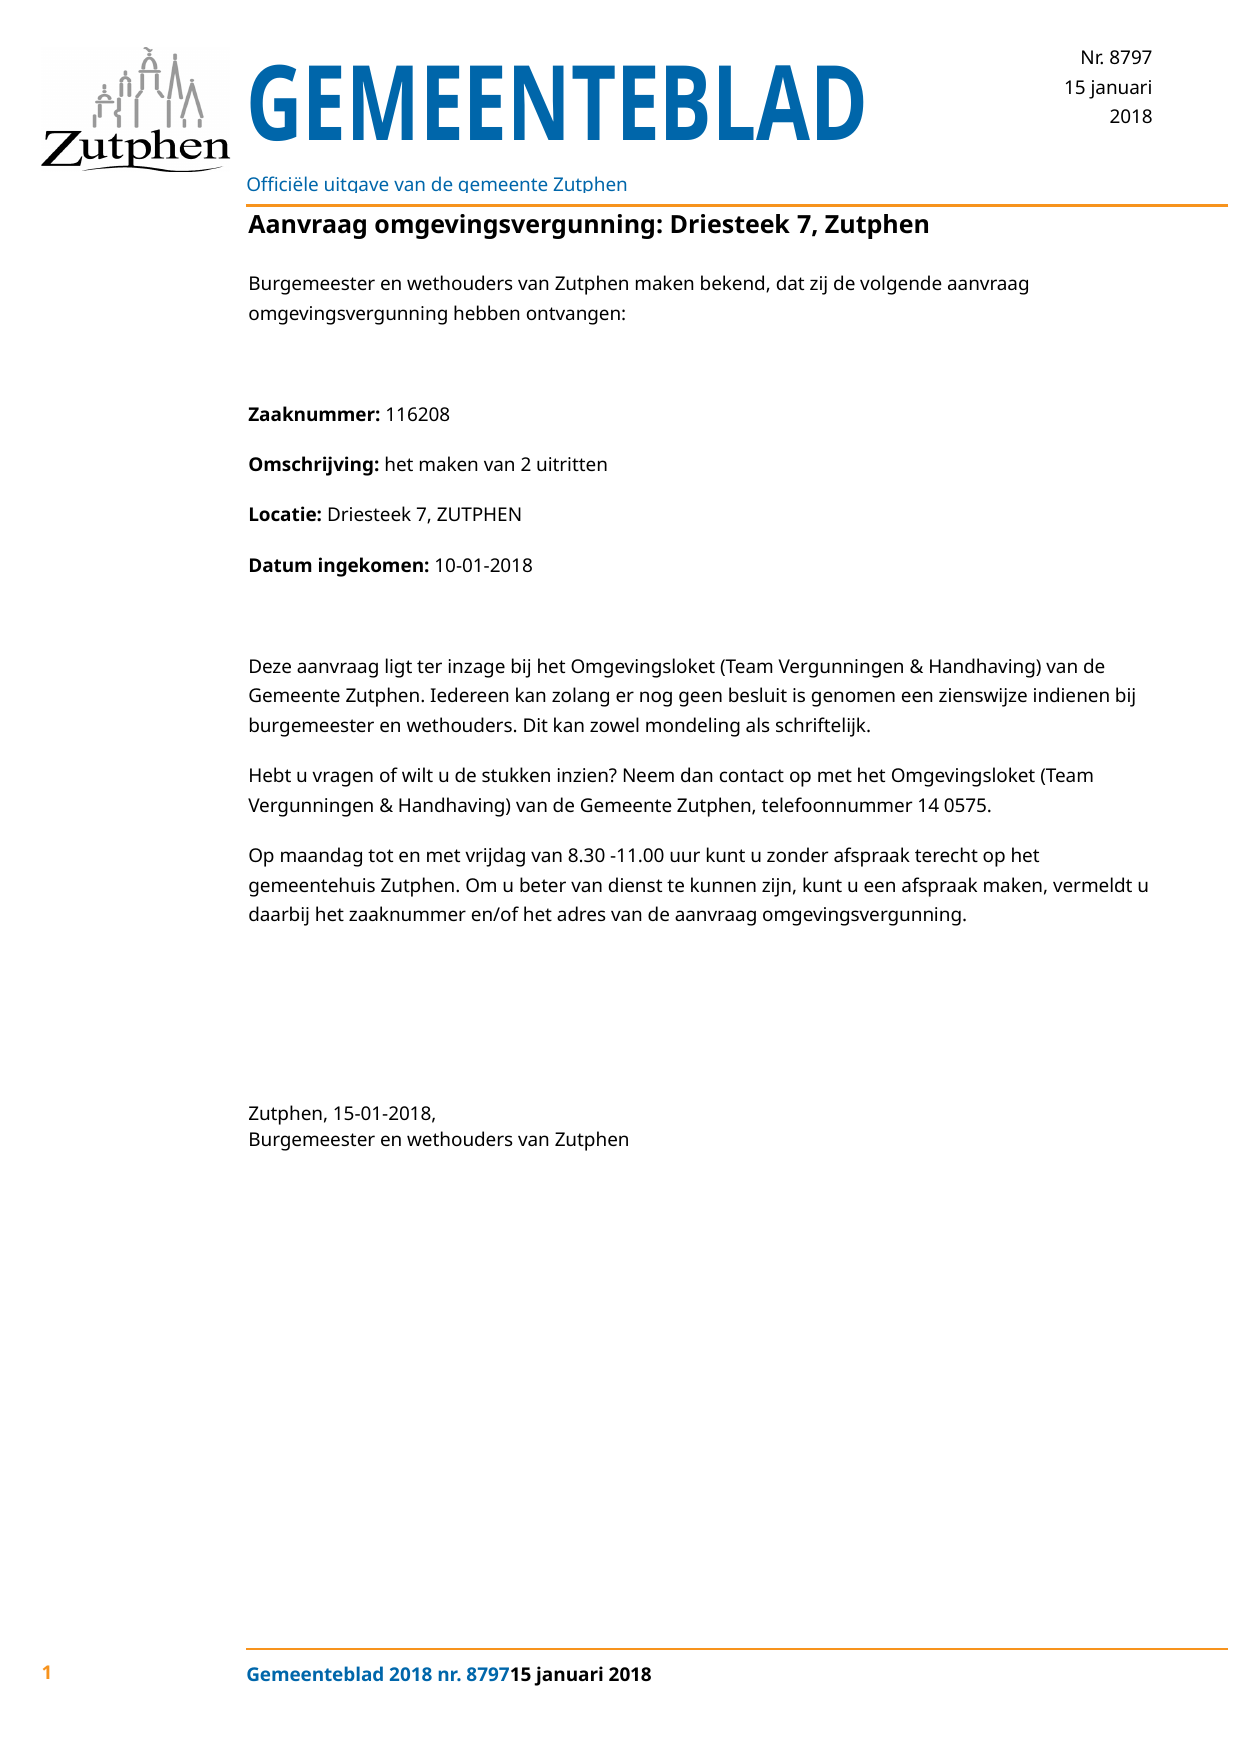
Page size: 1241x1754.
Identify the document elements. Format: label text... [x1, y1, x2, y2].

text Burgemeester en wethouders van Zutphen [248, 1126, 1152, 1152]
picture [41, 47, 231, 172]
text Aanvraag omgevingsvergunning: Driesteek 7, Zutphen [248, 207, 1152, 241]
text Datum ingekomen: 10-01-2018 [248, 552, 1152, 578]
text Deze aanvraag ligt ter inzage bij het Omgevingsloket (Team Vergunningen & Handhaving) van de Gemeente Zutphen. Iedereen kan zolang er nog geen besluit is genomen een zienswijze indienen bij burgemeester en wethouders. Dit kan zowel mondeling als schriftelijk. [248, 653, 1152, 738]
text Locatie: Driesteek 7, ZUTPHEN [248, 502, 1152, 527]
text Omschrijving: het maken van 2 uitritten [248, 451, 1152, 477]
text Burgemeester en wethouders van Zutphen maken bekend, dat zij de volgende aanvraag omgevingsvergunning hebben ontvangen: [248, 270, 1152, 326]
text Zaaknummer: 116208 [248, 401, 1152, 426]
text Op maandag tot en met vrijdag van 8.30 -11.00 uur kunt u zonder afspraak terecht op het gemeentehuis Zutphen. Om u beter van dienst te kunnen zijn, kunt u een afspraak maken, vermeldt u daarbij het zaaknummer en/of het adres van de aanvraag omgevingsvergunning. [248, 842, 1152, 927]
text Hebt u vragen of wilt u de stukken inzien? Neem dan contact op met het Omgevingsloket (Team Vergunningen & Handhaving) van de Gemeente Zutphen, telefoonnummer 14 0575. [248, 762, 1152, 818]
text Zutphen, 15-01-2018, [248, 1101, 1152, 1126]
